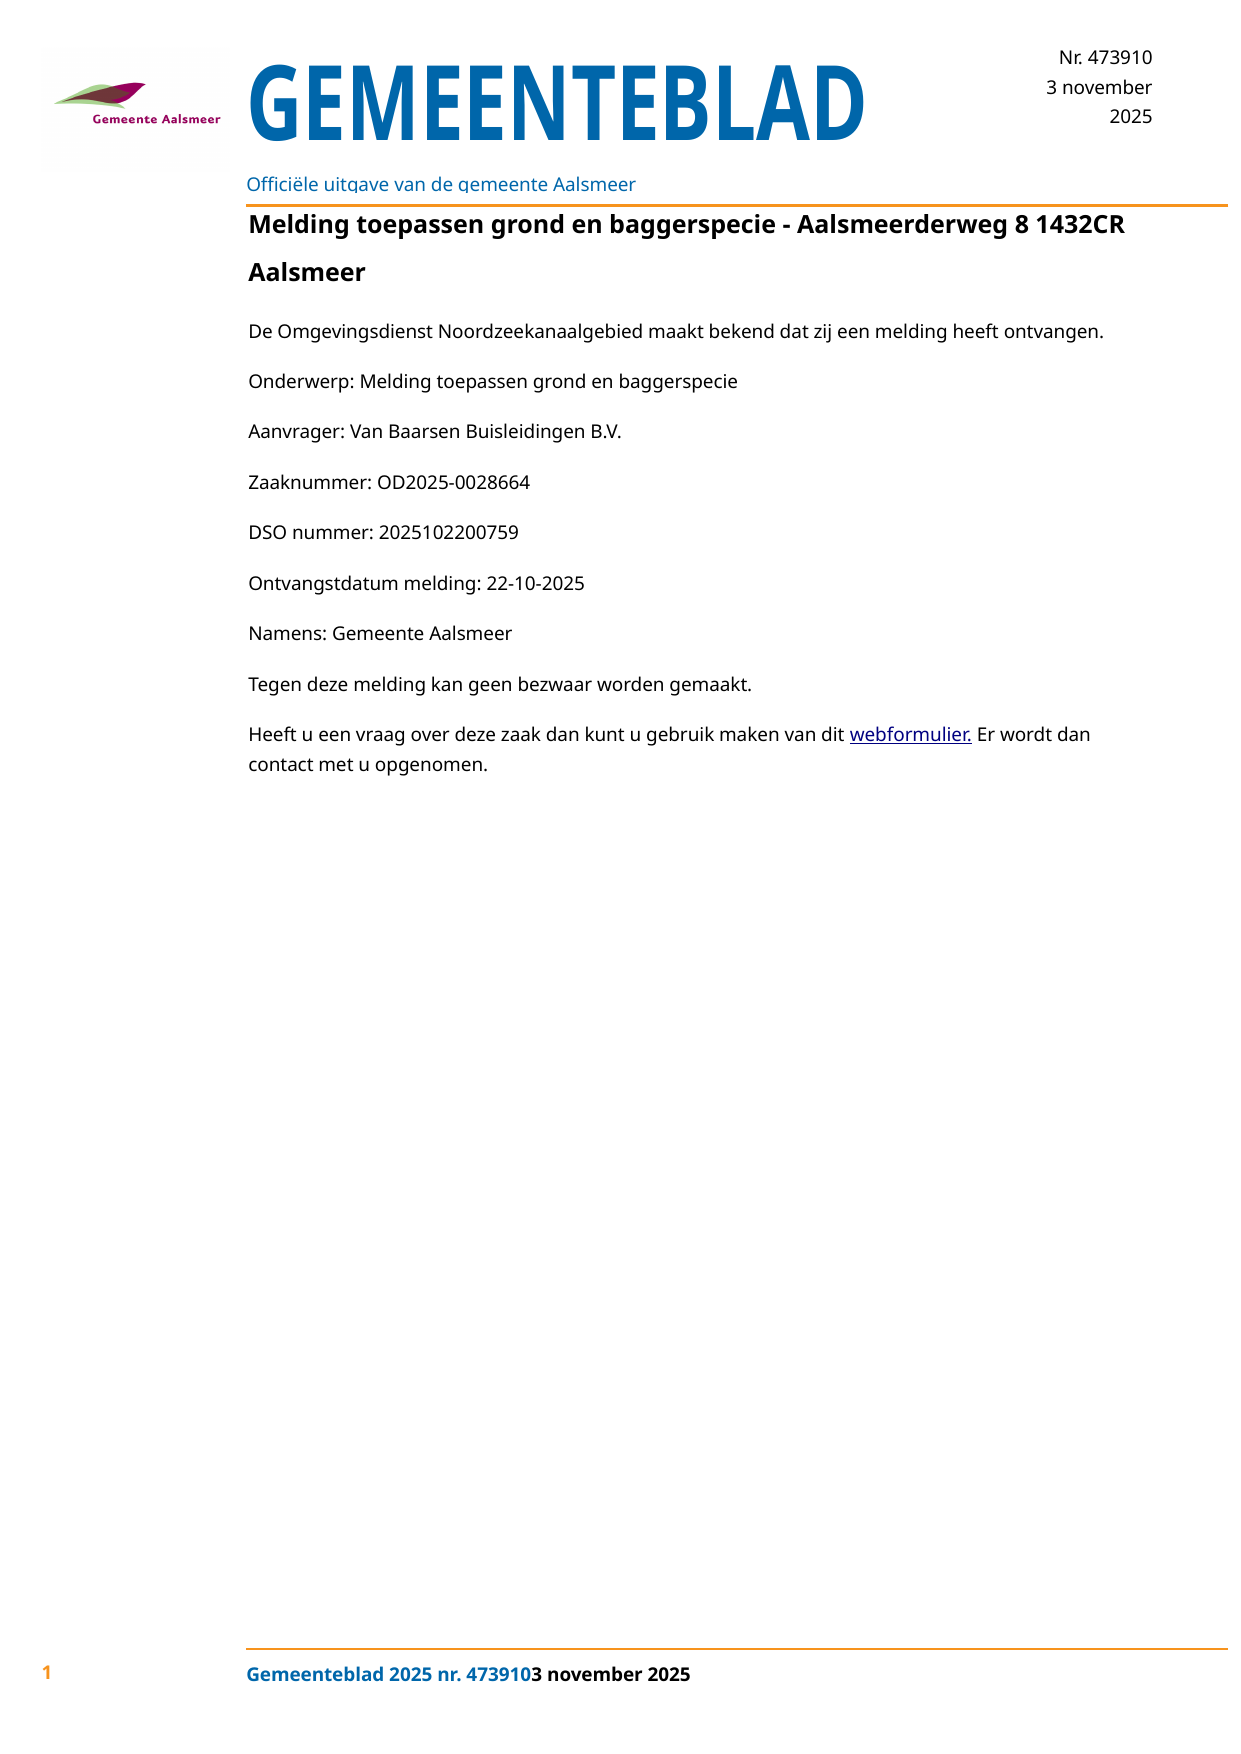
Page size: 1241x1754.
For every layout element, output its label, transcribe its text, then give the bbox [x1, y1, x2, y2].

text DSO nummer: 2025102200759 [248, 519, 1152, 545]
text Heeft u een vraag over deze zaak dan kunt u gebruik maken van dit webformulier. Er wordt dan contact met u opgenomen. [248, 721, 1152, 777]
text Tegen deze melding kan geen bezwaar worden gemaakt. [248, 671, 1152, 697]
text Zaaknummer: OD2025-0028664 [248, 469, 1152, 495]
picture [41, 47, 231, 172]
text De Omgevingsdienst Noordzeekanaalgebied maakt bekend dat zij een melding heeft ontvangen. [248, 318, 1152, 344]
text Ontvangstdatum melding: 22-10-2025 [248, 570, 1152, 596]
text Onderwerp: Melding toepassen grond en baggerspecie [248, 368, 1152, 394]
text Namens: Gemeente Aalsmeer [248, 620, 1152, 646]
text Aanvrager: Van Baarsen Buisleidingen B.V. [248, 419, 1152, 444]
text Melding toepassen grond en baggerspecie - Aalsmeerderweg 8 1432CR Aalsmeer [248, 207, 1152, 288]
